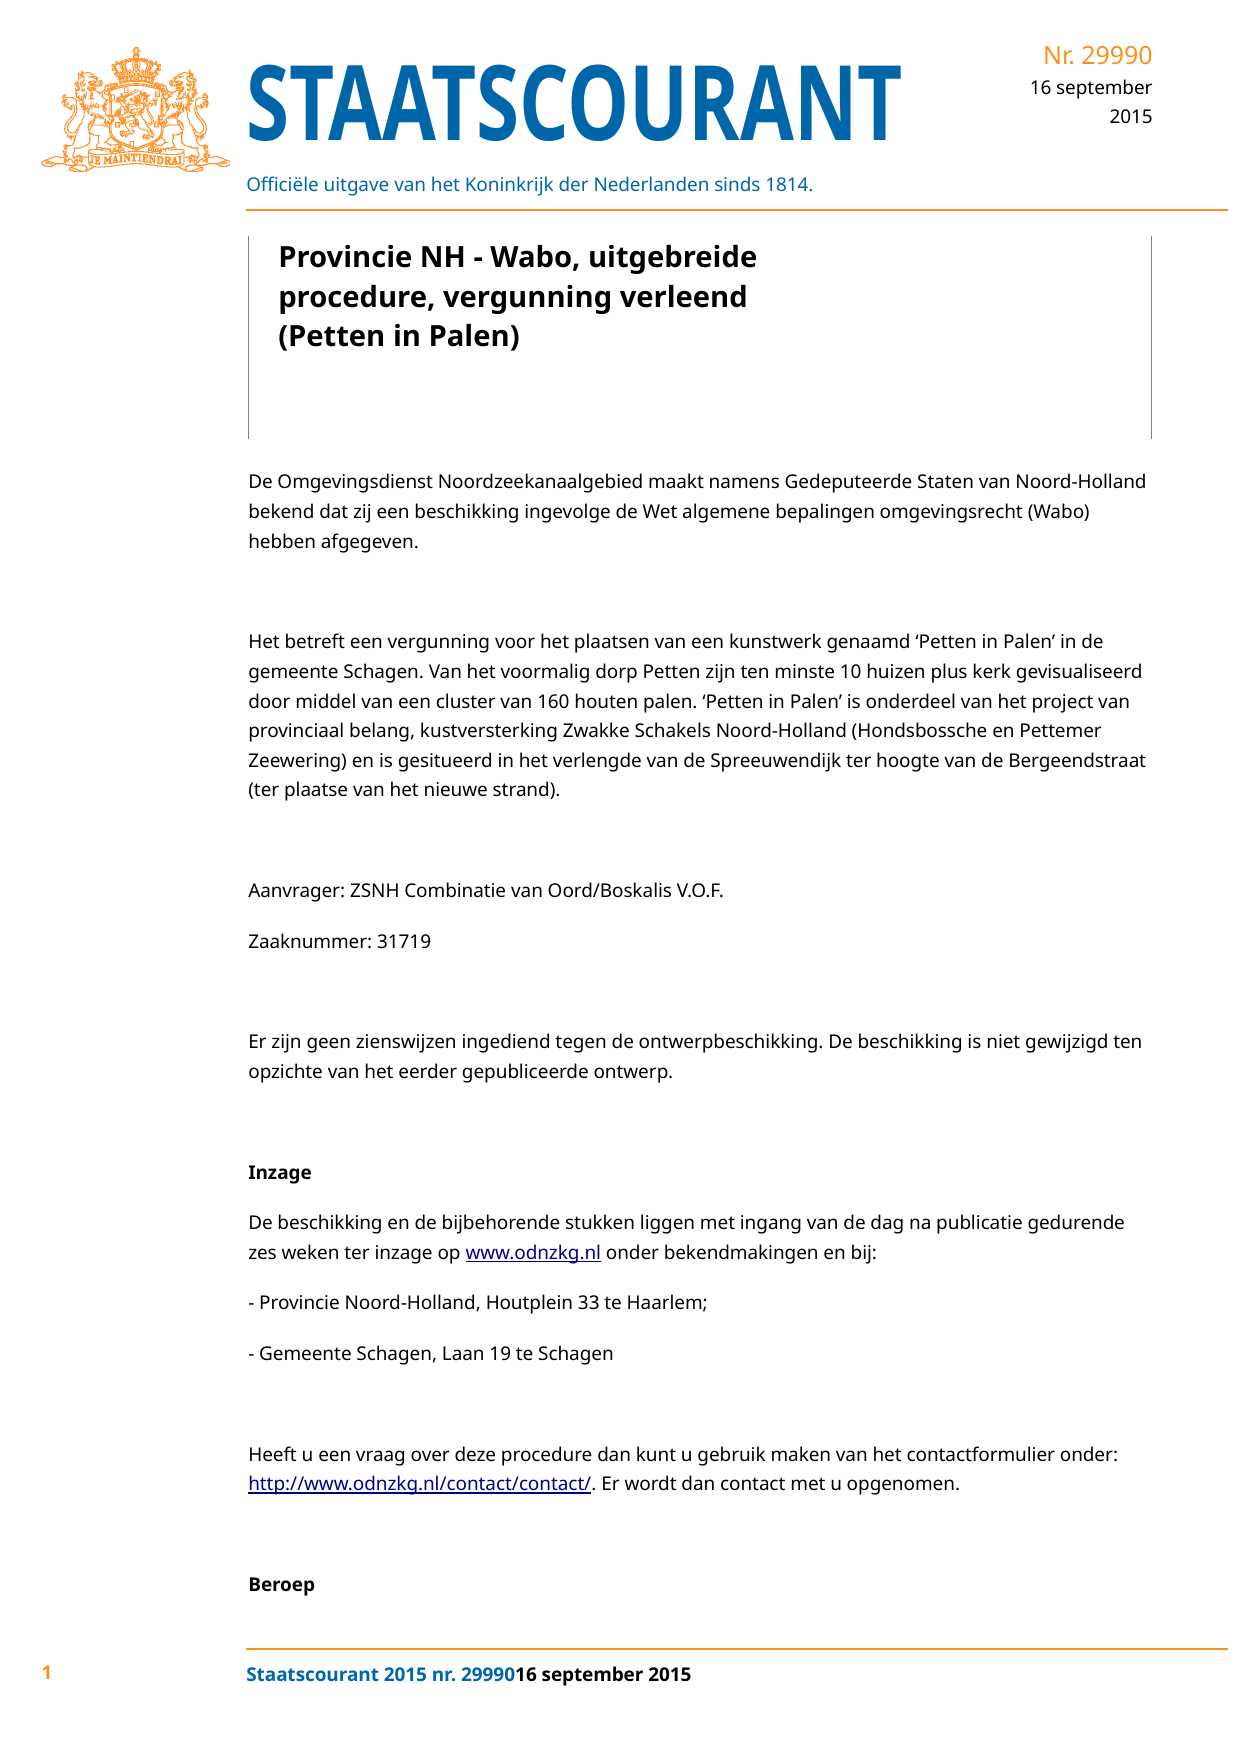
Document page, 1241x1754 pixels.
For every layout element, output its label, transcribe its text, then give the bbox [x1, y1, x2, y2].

text Beroep [248, 1571, 1152, 1597]
text - Provincie Noord-Holland, Houtplein 33 te Haarlem; [248, 1289, 1152, 1315]
table_header [850, 414, 1151, 439]
picture [912, 236, 1090, 414]
text De beschikking en de bijbehorende stukken liggen met ingang van de dag na publicatie gedurende zes weken ter inzage op www.odnzkg.nl onder bekendmakingen en bij: [248, 1209, 1152, 1265]
text Inzage [248, 1159, 1152, 1185]
text De Omgevingsdienst Noordzeekanaalgebied maakt namens Gedeputeerde Staten van Noord-Holland bekend dat zij een beschikking ingevolge de Wet algemene bepalingen omgevingsrecht (Wabo) hebben afgegeven. [248, 469, 1152, 553]
text Aanvrager: ZSNH Combinatie van Oord/Boskalis V.O.F. [248, 877, 1152, 903]
table_header Provincie NH - Wabo, uitgebreide procedure, vergunning verleend (Petten in Palen) [249, 236, 850, 439]
table_header [850, 236, 912, 413]
text Zaaknummer: 31719 [248, 928, 1152, 953]
text Er zijn geen zienswijzen ingediend tegen de ontwerpbeschikking. De beschikking is niet gewijzigd ten opzichte van het eerder gepubliceerde ontwerp. [248, 1029, 1152, 1084]
table_header [1090, 236, 1151, 413]
text Heeft u een vraag over deze procedure dan kunt u gebruik maken van het contactformulier onder: http://www.odnzkg.nl/contact/contact/. Er wordt dan contact met u opgenomen. [248, 1441, 1152, 1496]
text Het betreft een vergunning voor het plaatsen van een kunstwerk genaamd ‘Petten in Palen’ in de gemeente Schagen. Van het voormalig dorp Petten zijn ten minste 10 huizen plus kerk gevisualiseerd door middel van een cluster van 160 houten palen. ‘Petten in Palen’ is onderdeel van het project van provinciaal belang, kustversterking Zwakke Schakels Noord-Holland (Hondsbossche en Pettemer Zeewering) en is gesitueerd in het verlengde van de Spreeuwendijk ter hoogte van de Bergeendstraat (ter plaatse van het nieuwe strand). [248, 629, 1152, 802]
picture [41, 47, 231, 172]
text - Gemeente Schagen, Laan 19 te Schagen [248, 1340, 1152, 1366]
